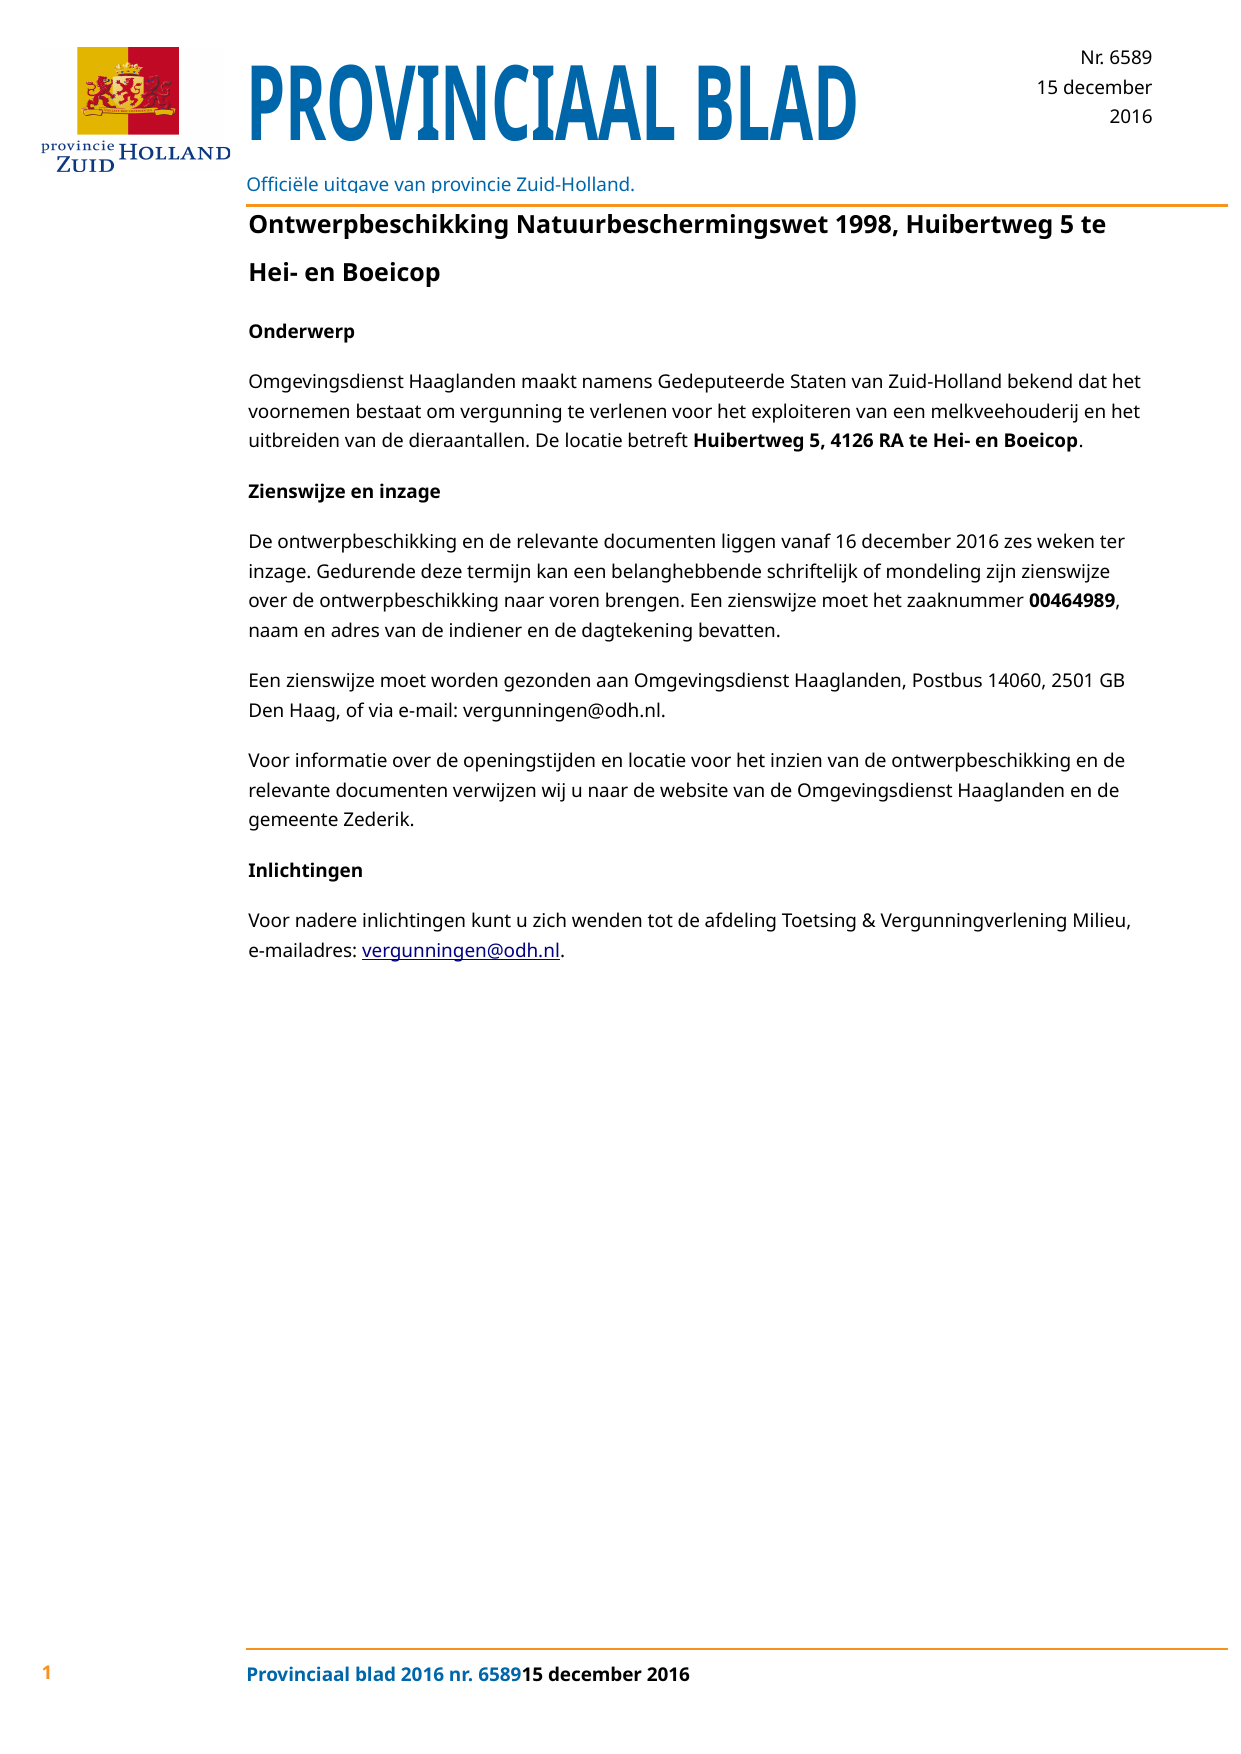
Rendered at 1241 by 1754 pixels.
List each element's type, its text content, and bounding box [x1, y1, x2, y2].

text Een zienswijze moet worden gezonden aan Omgevingsdienst Haaglanden, Postbus 14060, 2501 GB Den Haag, of via e-mail: vergunningen@odh.nl. [248, 667, 1152, 723]
text Inlichtingen [248, 857, 1152, 883]
text Ontwerpbeschikking Natuurbeschermingswet 1998, Huibertweg 5 te Hei- en Boeicop [248, 207, 1152, 288]
text Voor informatie over de openingstijden en locatie voor het inzien van de ontwerpbeschikking en de relevante documenten verwijzen wij u naar de website van de Omgevingsdienst Haaglanden en de gemeente Zederik. [248, 747, 1152, 832]
text Onderwerp [248, 318, 1152, 344]
text Zienswijze en inzage [248, 478, 1152, 504]
text Voor nadere inlichtingen kunt u zich wenden tot de afdeling Toetsing & Vergunningverlening Milieu, e-mailadres: vergunningen@odh.nl. [248, 907, 1152, 963]
picture [41, 47, 231, 172]
text Omgevingsdienst Haaglanden maakt namens Gedeputeerde Staten van Zuid-Holland bekend dat het voornemen bestaat om vergunning te verlenen voor het exploiteren van een melkveehouderij en het uitbreiden van de dieraantallen. De locatie betreft Huibertweg 5, 4126 RA te Hei- en Boeicop. [248, 368, 1152, 453]
text De ontwerpbeschikking en de relevante documenten liggen vanaf 16 december 2016 zes weken ter inzage. Gedurende deze termijn kan een belanghebbende schriftelijk of mondeling zijn zienswijze over de ontwerpbeschikking naar voren brengen. Een zienswijze moet het zaaknummer 00464989, naam en adres van de indiener en de dagtekening bevatten. [248, 528, 1152, 643]
